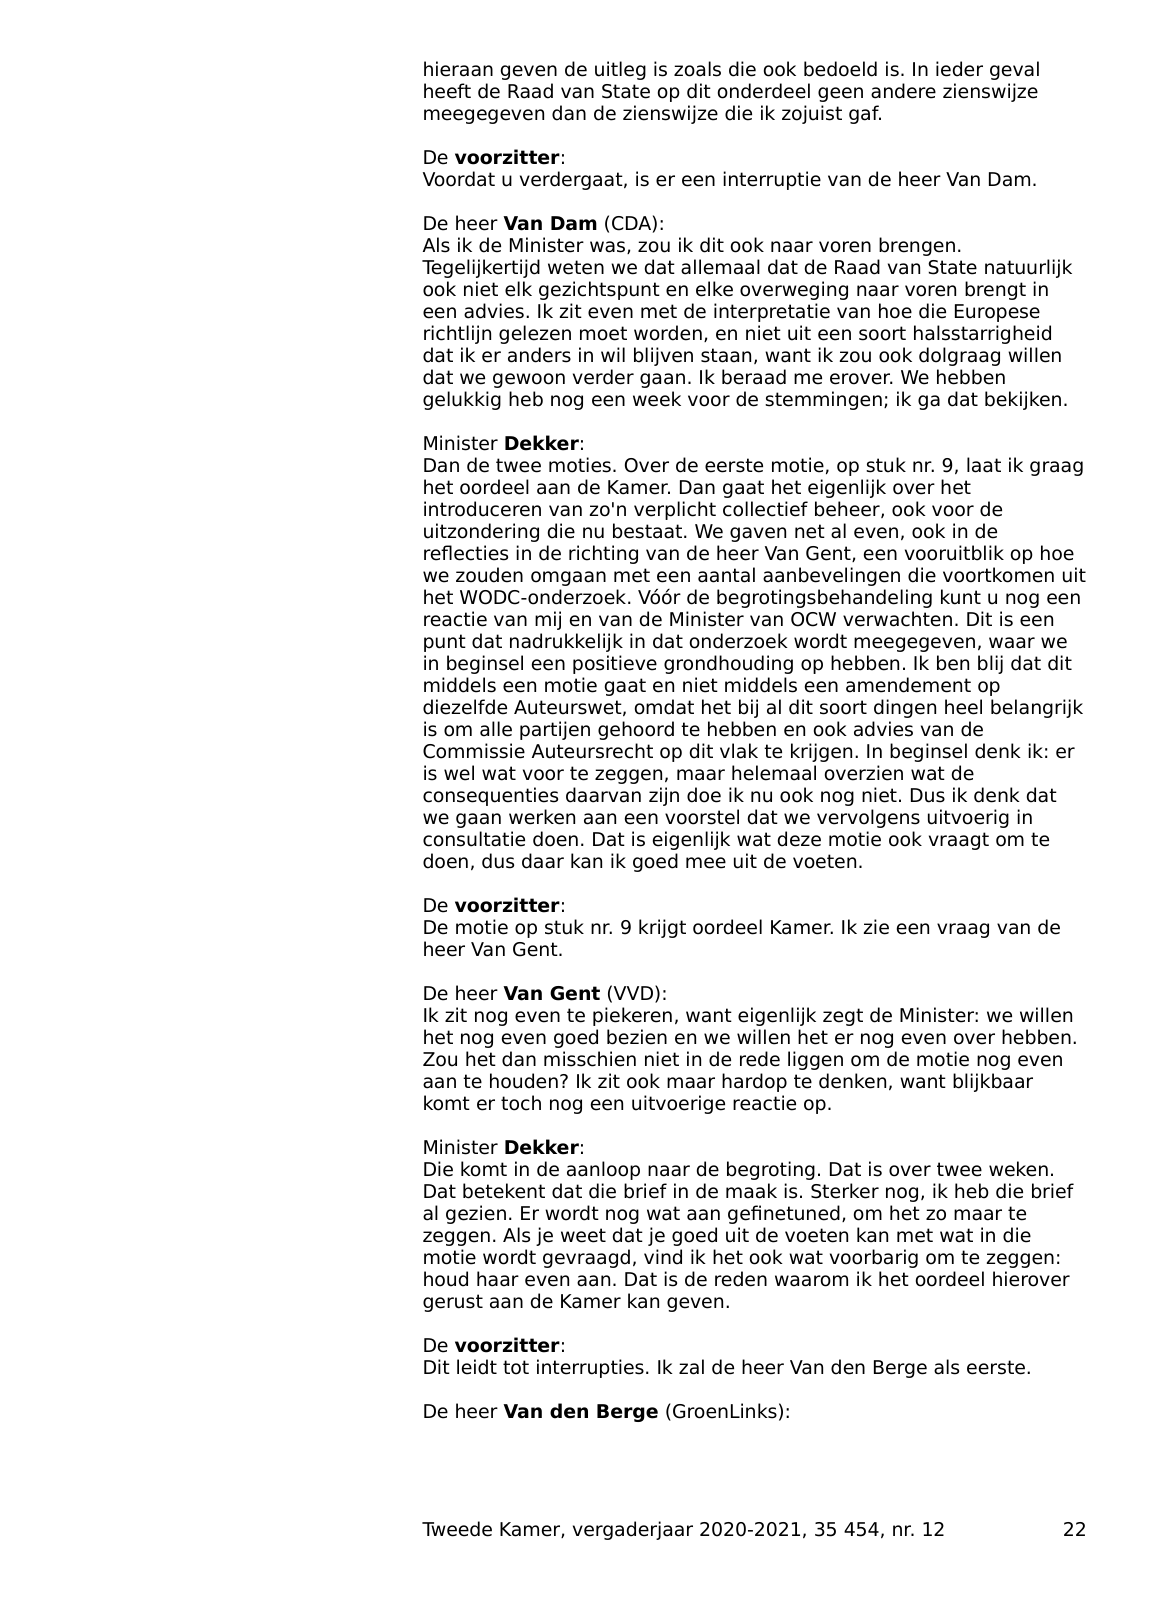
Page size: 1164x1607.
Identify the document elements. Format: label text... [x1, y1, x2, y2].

text De motie op stuk nr. 9 krijgt oordeel Kamer. Ik zie een vraag van de heer Van Gent. [422, 917, 1087, 961]
text De heer Van den Berge (GroenLinks): [422, 1401, 1087, 1423]
text De voorzitter: [422, 147, 1087, 169]
text hieraan geven de uitleg is zoals die ook bedoeld is. In ieder geval heeft de Raad van State op dit onderdeel geen andere zienswijze meegegeven dan de zienswijze die ik zojuist gaf. [422, 59, 1087, 125]
text Minister Dekker: [422, 1137, 1087, 1159]
text Minister Dekker: [422, 433, 1087, 455]
text De voorzitter: [422, 1335, 1087, 1357]
text De heer Van Gent (VVD): [422, 983, 1087, 1005]
text Dan de twee moties. Over de eerste motie, op stuk nr. 9, laat ik graag het oordeel aan de Kamer. Dan gaat het eigenlijk over het introduceren van zo'n verplicht collectief beheer, ook voor de uitzondering die nu bestaat. We gaven net al even, ook in de reflecties in de richting van de heer Van Gent, een vooruitblik op hoe we zouden omgaan met een aantal aanbevelingen die voortkomen uit het WODC-onderzoek. Vóór de begrotingsbehandeling kunt u nog een reactie van mij en van de Minister van OCW verwachten. Dit is een punt dat nadrukkelijk in dat onderzoek wordt meegegeven, waar we in beginsel een positieve grondhouding op hebben. Ik ben blij dat dit middels een motie gaat en niet middels een amendement op diezelfde Auteurswet, omdat het bij al dit soort dingen heel belangrijk is om alle partijen gehoord te hebben en ook advies van de Commissie Auteursrecht op dit vlak te krijgen. In beginsel denk ik: er is wel wat voor te zeggen, maar helemaal overzien wat de consequenties daarvan zijn doe ik nu ook nog niet. Dus ik denk dat we gaan werken aan een voorstel dat we vervolgens uitvoerig in consultatie doen. Dat is eigenlijk wat deze motie ook vraagt om te doen, dus daar kan ik goed mee uit de voeten. [422, 455, 1087, 873]
text Die komt in de aanloop naar de begroting. Dat is over twee weken. Dat betekent dat die brief in de maak is. Sterker nog, ik heb die brief al gezien. Er wordt nog wat aan gefinetuned, om het zo maar te zeggen. Als je weet dat je goed uit de voeten kan met wat in die motie wordt gevraagd, vind ik het ook wat voorbarig om te zeggen: houd haar even aan. Dat is de reden waarom ik het oordeel hierover gerust aan de Kamer kan geven. [422, 1159, 1087, 1313]
text Voordat u verdergaat, is er een interruptie van de heer Van Dam. [422, 169, 1087, 191]
text De voorzitter: [422, 895, 1087, 917]
text Als ik de Minister was, zou ik dit ook naar voren brengen. Tegelijkertijd weten we dat allemaal dat de Raad van State natuurlijk ook niet elk gezichtspunt en elke overweging naar voren brengt in een advies. Ik zit even met de interpretatie van hoe die Europese richtlijn gelezen moet worden, en niet uit een soort halsstarrigheid dat ik er anders in wil blijven staan, want ik zou ook dolgraag willen dat we gewoon verder gaan. Ik beraad me erover. We hebben gelukkig heb nog een week voor de stemmingen; ik ga dat bekijken. [422, 235, 1087, 411]
text Ik zit nog even te piekeren, want eigenlijk zegt de Minister: we willen het nog even goed bezien en we willen het er nog even over hebben. Zou het dan misschien niet in de rede liggen om de motie nog even aan te houden? Ik zit ook maar hardop te denken, want blijkbaar komt er toch nog een uitvoerige reactie op. [422, 1005, 1087, 1115]
text Dit leidt tot interrupties. Ik zal de heer Van den Berge als eerste. [422, 1357, 1087, 1379]
text De heer Van Dam (CDA): [422, 213, 1087, 235]
